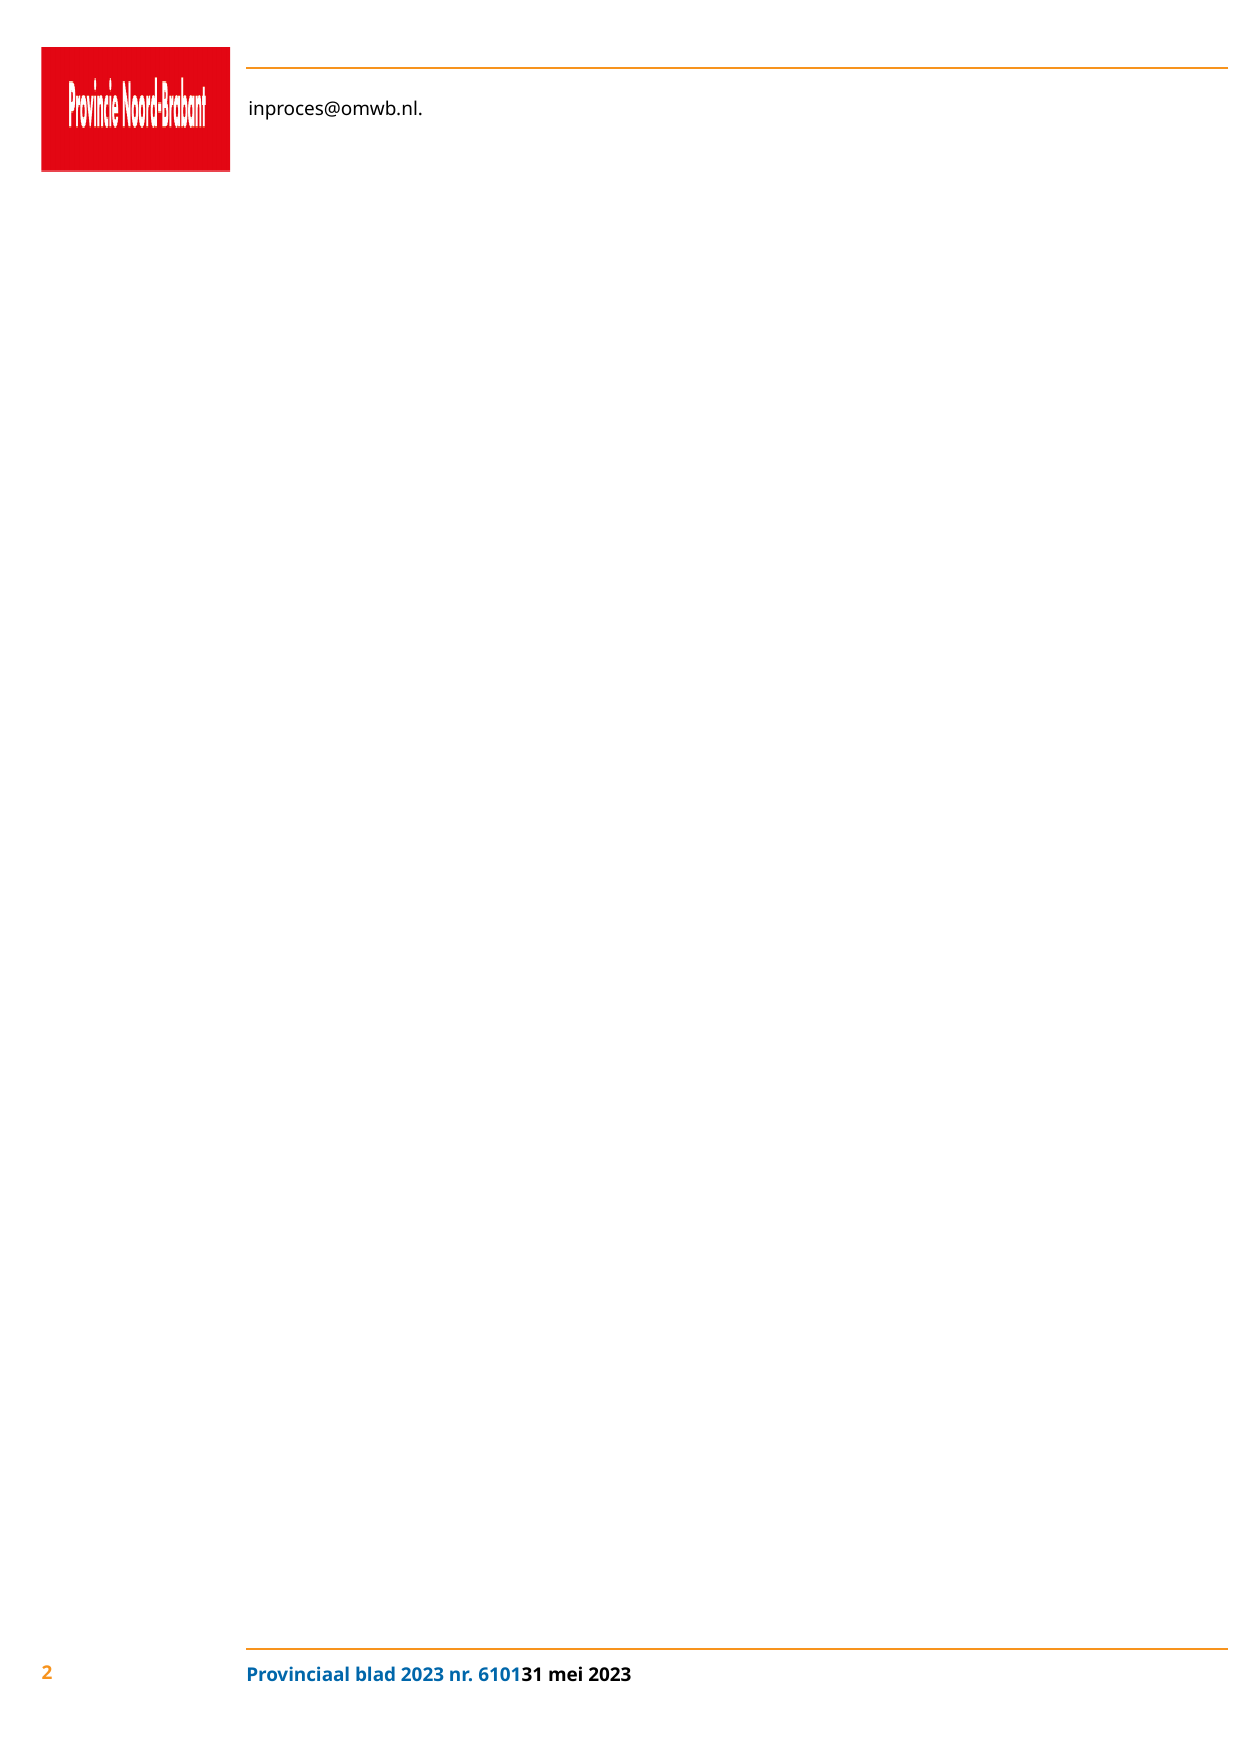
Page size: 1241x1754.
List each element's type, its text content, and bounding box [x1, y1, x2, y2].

text inproces@omwb.nl. [248, 95, 1152, 121]
picture [41, 47, 231, 172]
